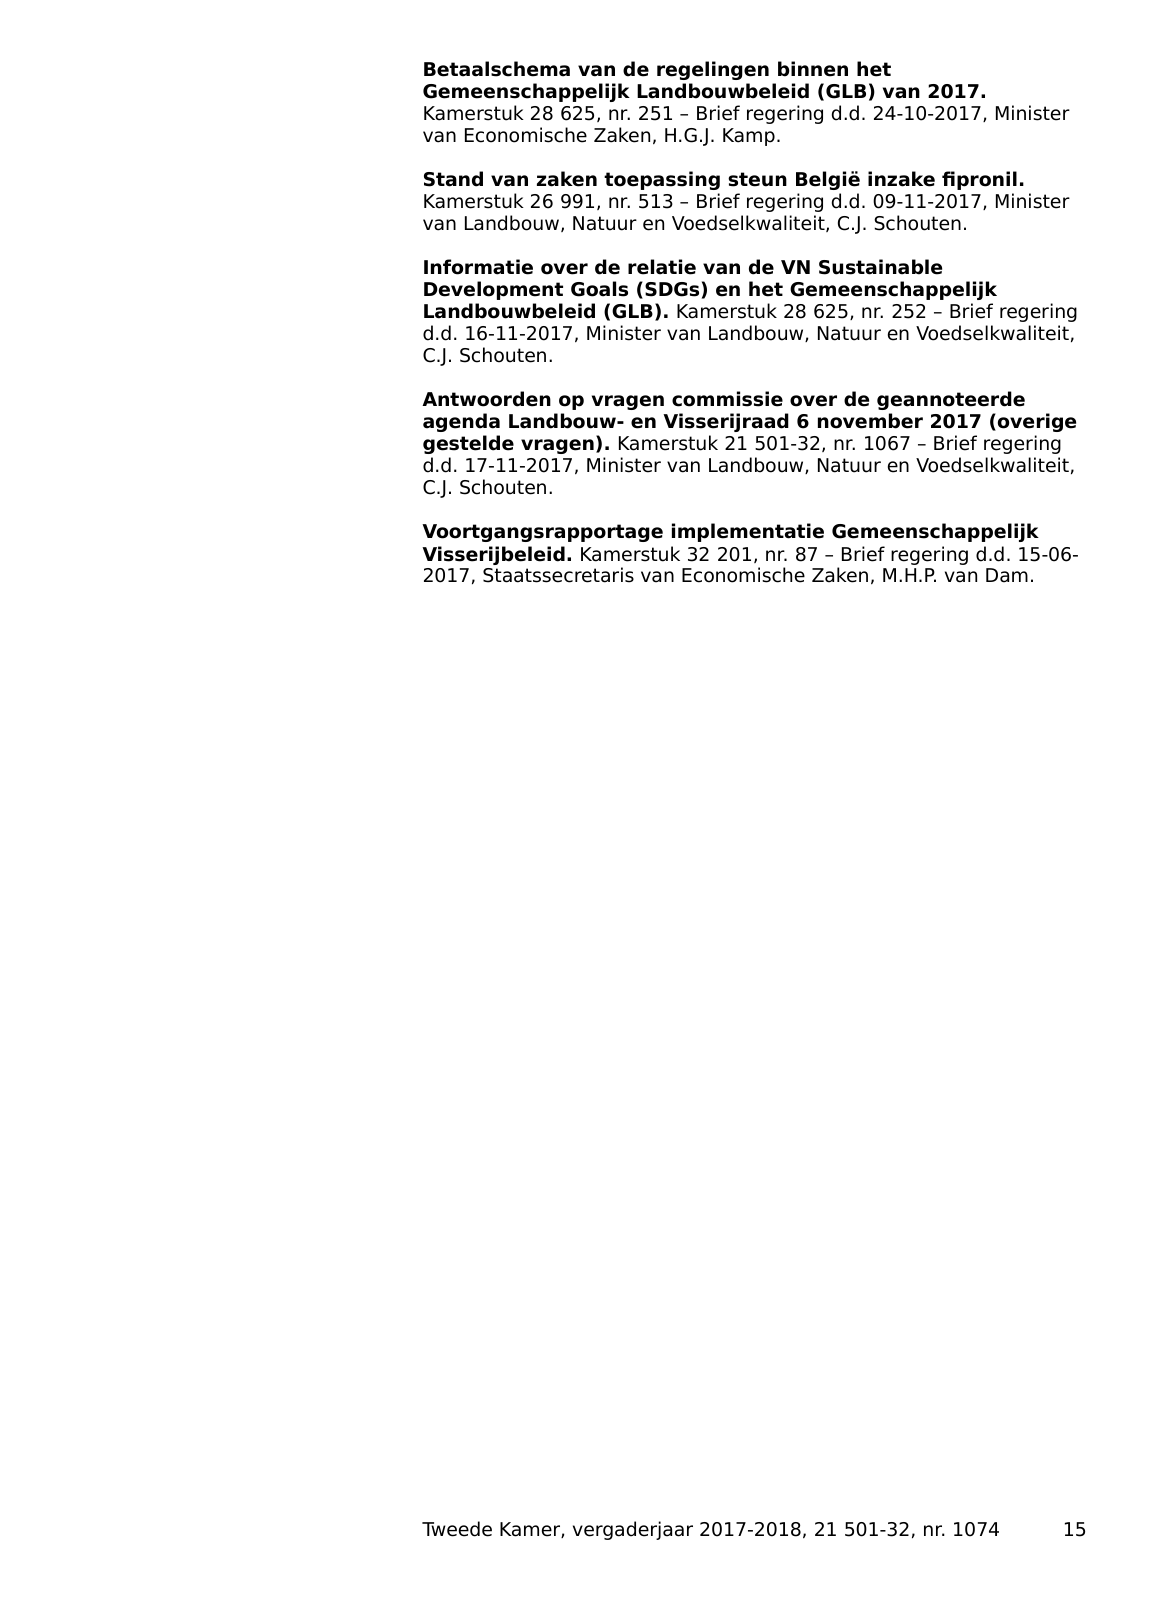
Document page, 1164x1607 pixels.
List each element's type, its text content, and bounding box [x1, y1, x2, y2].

text Informatie over de relatie van de VN Sustainable Development Goals (SDGs) en het Gemeenschappelijk Landbouwbeleid (GLB). Kamerstuk 28 625, nr. 252 – Brief regering d.d. 16-11-2017, Minister van Landbouw, Natuur en Voedselkwaliteit, C.J. Schouten. [422, 257, 1087, 367]
text Betaalschema van de regelingen binnen het Gemeenschappelijk Landbouwbeleid (GLB) van 2017. Kamerstuk 28 625, nr. 251 – Brief regering d.d. 24-10-2017, Minister van Economische Zaken, H.G.J. Kamp. [422, 59, 1087, 147]
text Stand van zaken toepassing steun België inzake fipronil. Kamerstuk 26 991, nr. 513 – Brief regering d.d. 09-11-2017, Minister van Landbouw, Natuur en Voedselkwaliteit, C.J. Schouten. [422, 169, 1087, 235]
text Antwoorden op vragen commissie over de geannoteerde agenda Landbouw- en Visserijraad 6 november 2017 (overige gestelde vragen). Kamerstuk 21 501-32, nr. 1067 – Brief regering d.d. 17-11-2017, Minister van Landbouw, Natuur en Voedselkwaliteit, C.J. Schouten. [422, 389, 1087, 499]
text Voortgangsrapportage implementatie Gemeenschappelijk Visserijbeleid. Kamerstuk 32 201, nr. 87 – Brief regering d.d. 15-06-2017, Staatssecretaris van Economische Zaken, M.H.P. van Dam. [422, 521, 1087, 587]
